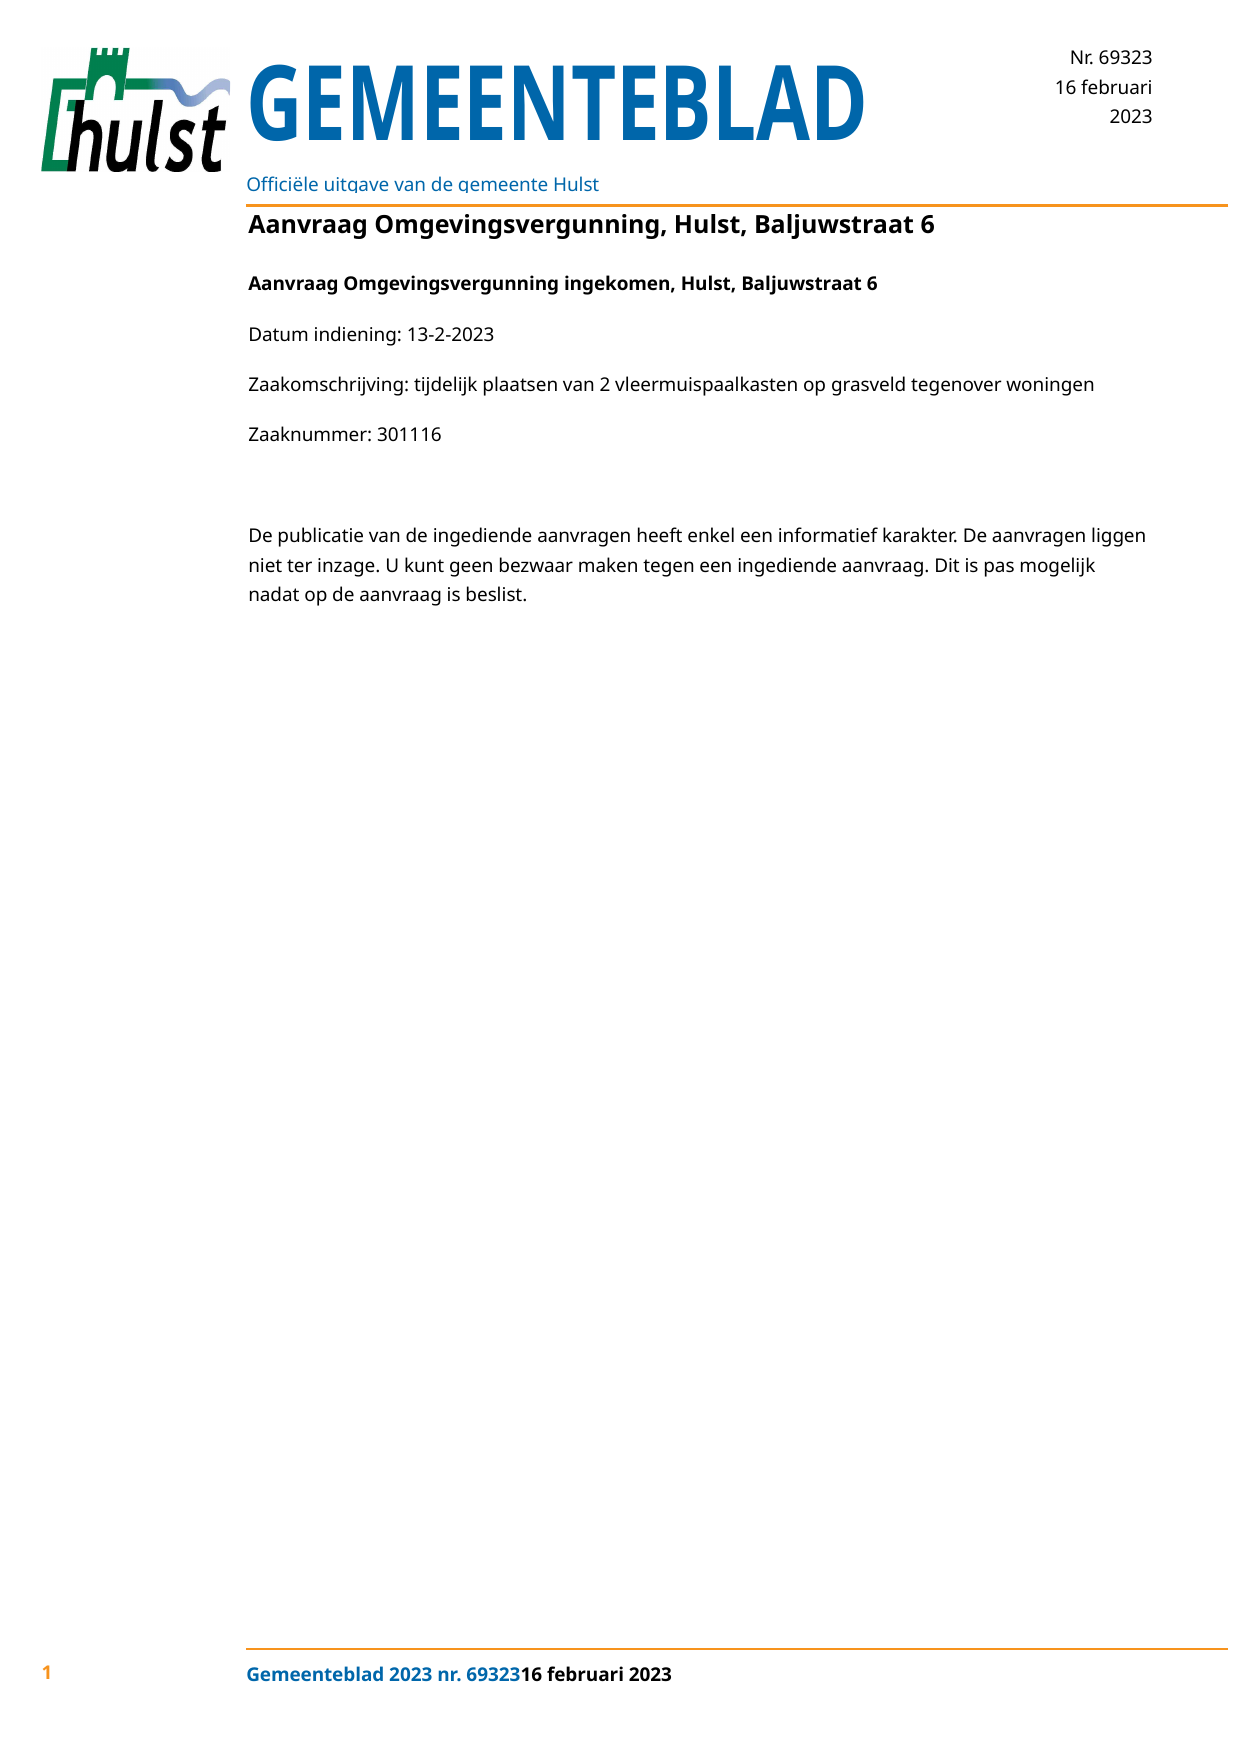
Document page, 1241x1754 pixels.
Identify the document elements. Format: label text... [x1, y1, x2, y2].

text Aanvraag Omgevingsvergunning, Hulst, Baljuwstraat 6 [248, 207, 1152, 241]
text Zaaknummer: 301116 [248, 422, 1152, 447]
text Aanvraag Omgevingsvergunning ingekomen, Hulst, Baljuwstraat 6 [248, 270, 1152, 296]
text Zaakomschrijving: tijdelijk plaatsen van 2 vleermuispaalkasten op grasveld tegenover woningen [248, 371, 1152, 397]
picture [41, 47, 231, 172]
text Datum indiening: 13-2-2023 [248, 321, 1152, 346]
text De publicatie van de ingediende aanvragen heeft enkel een informatief karakter. De aanvragen liggen niet ter inzage. U kunt geen bezwaar maken tegen een ingediende aanvraag. Dit is pas mogelijk nadat op de aanvraag is beslist. [248, 522, 1152, 607]
